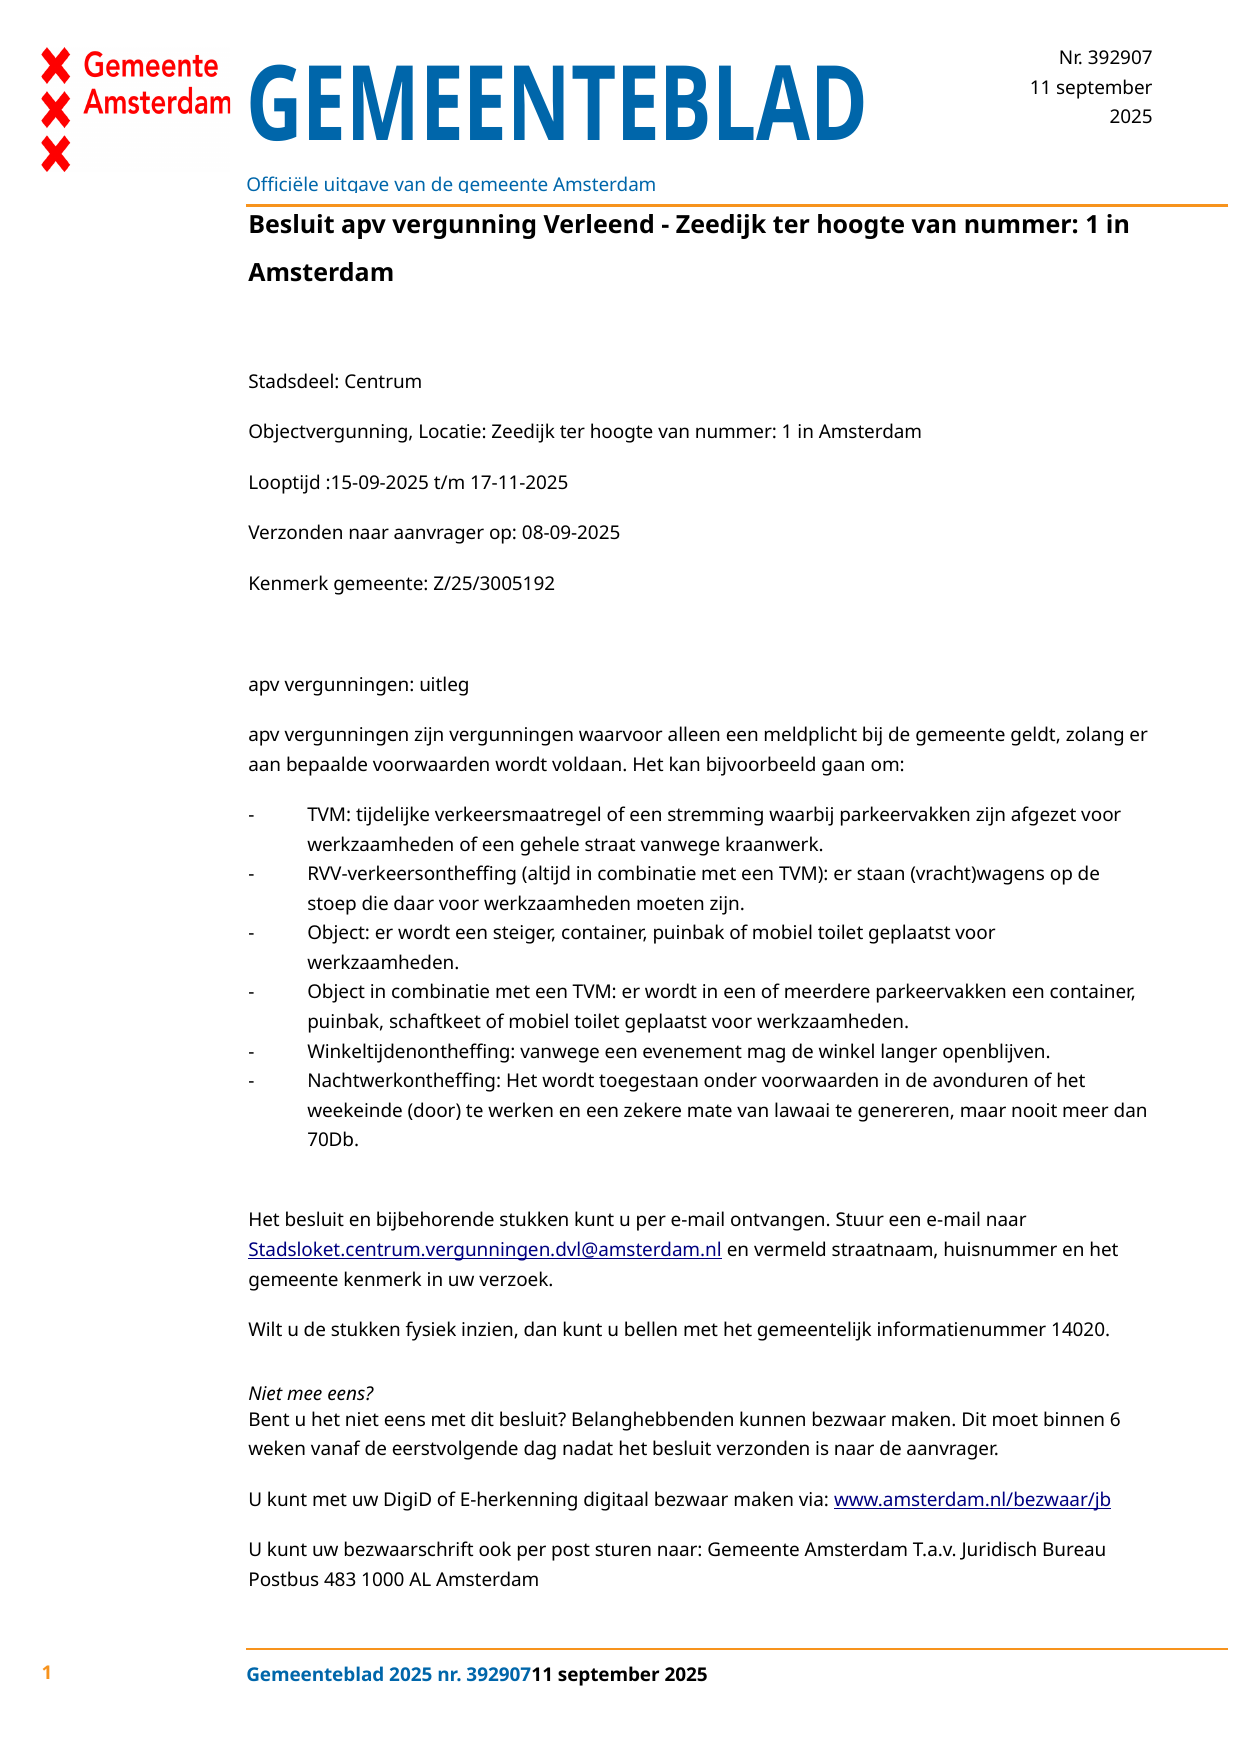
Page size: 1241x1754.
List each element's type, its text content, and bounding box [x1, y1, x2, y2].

text Bent u het niet eens met dit besluit? Belanghebbenden kunnen bezwaar maken. Dit moet binnen 6 weken vanaf de eerstvolgende dag nadat het besluit verzonden is naar de aanvrager. [248, 1406, 1152, 1461]
text Verzonden naar aanvrager op: 08-09-2025 [248, 519, 1152, 545]
list TVM: tijdelijke verkeersmaatregel of een stremming waarbij parkeervakken zijn afgezet voor werkzaamheden of een gehele straat vanwege kraanwerk. [248, 801, 1152, 857]
text apv vergunningen: uitleg [248, 671, 1152, 697]
text Wilt u de stukken fysiek inzien, dan kunt u bellen met het gemeentelijk informatienummer 14020. [248, 1316, 1152, 1342]
text Looptijd :15-09-2025 t/m 17-11-2025 [248, 469, 1152, 495]
list Winkeltijdenontheffing: vanwege een evenement mag de winkel langer openblijven. [248, 1038, 1152, 1064]
list Nachtwerkontheffing: Het wordt toegestaan onder voorwaarden in de avonduren of het weekeinde (door) te werken en een zekere mate van lawaai te genereren, maar nooit meer dan 70Db. [248, 1067, 1152, 1152]
list Object: er wordt een steiger, container, puinbak of mobiel toilet geplaatst voor werkzaamheden. [248, 919, 1152, 975]
text U kunt uw bezwaarschrift ook per post sturen naar: Gemeente Amsterdam T.a.v. Juridisch Bureau Postbus 483 1000 AL Amsterdam [248, 1536, 1152, 1592]
text Besluit apv vergunning Verleend - Zeedijk ter hoogte van nummer: 1 in Amsterdam [248, 207, 1152, 288]
text Stadsdeel: Centrum [248, 368, 1152, 394]
text Objectvergunning, Locatie: Zeedijk ter hoogte van nummer: 1 in Amsterdam [248, 419, 1152, 444]
picture [41, 47, 231, 172]
text Kenmerk gemeente: Z/25/3005192 [248, 570, 1152, 596]
text Niet mee eens? [248, 1380, 1152, 1406]
list RVV-verkeersontheffing (altijd in combinatie met een TVM): er staan (vracht)wagens op de stoep die daar voor werkzaamheden moeten zijn. [248, 860, 1152, 916]
list Object in combinatie met een TVM: er wordt in een of meerdere parkeervakken een container, puinbak, schaftkeet of mobiel toilet geplaatst voor werkzaamheden. [248, 979, 1152, 1034]
text U kunt met uw DigiD of E-herkenning digitaal bezwaar maken via: www.amsterdam.nl/bezwaar/jb [248, 1486, 1152, 1512]
text Het besluit en bijbehorende stukken kunt u per e-mail ontvangen. Stuur een e-mail naar Stadsloket.centrum.vergunningen.dvl@amsterdam.nl en vermeld straatnaam, huisnummer en het gemeente kenmerk in uw verzoek. [248, 1207, 1152, 1292]
text apv vergunningen zijn vergunningen waarvoor alleen een meldplicht bij de gemeente geldt, zolang er aan bepaalde voorwaarden wordt voldaan. Het kan bijvoorbeeld gaan om: [248, 721, 1152, 777]
